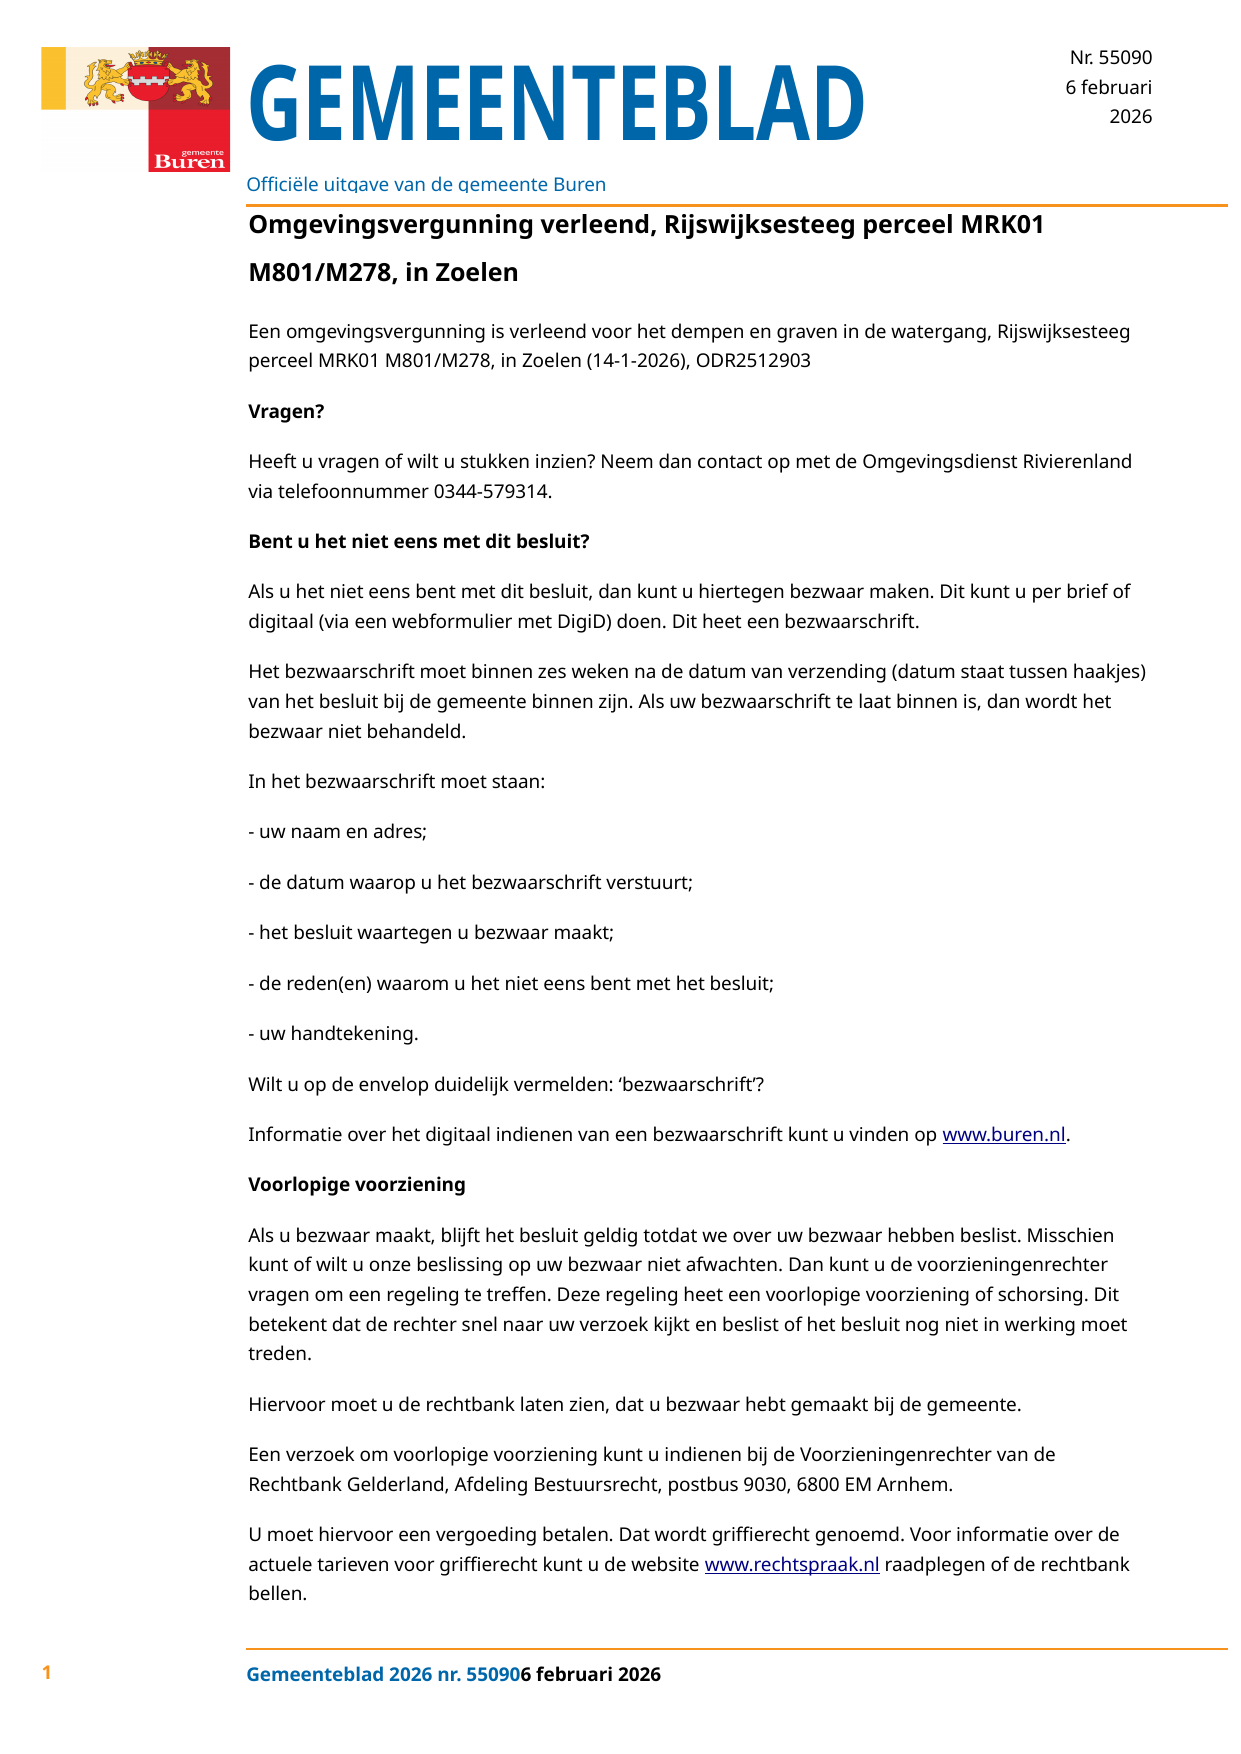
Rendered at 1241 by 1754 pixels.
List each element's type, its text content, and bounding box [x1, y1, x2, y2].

text Een verzoek om voorlopige voorziening kunt u indienen bij de Voorzieningenrechter van de Rechtbank Gelderland, Afdeling Bestuursrecht, postbus 9030, 6800 EM Arnhem. [248, 1441, 1152, 1497]
text U moet hiervoor een vergoeding betalen. Dat wordt griffierecht genoemd. Voor informatie over de actuele tarieven voor griffierecht kunt u de website www.rechtspraak.nl raadplegen of de rechtbank bellen. [248, 1521, 1152, 1606]
text Het bezwaarschrift moet binnen zes weken na de datum van verzending (datum staat tussen haakjes) van het besluit bij de gemeente binnen zijn. Als uw bezwaarschrift te laat binnen is, dan wordt het bezwaar niet behandeld. [248, 659, 1152, 744]
text - de reden(en) waarom u het niet eens bent met het besluit; [248, 970, 1152, 996]
text Als u bezwaar maakt, blijft het besluit geldig totdat we over uw bezwaar hebben beslist. Misschien kunt of wilt u onze beslissing op uw bezwaar niet afwachten. Dan kunt u de voorzieningenrechter vragen om een regeling te treffen. Deze regeling heet een voorlopige voorziening of schorsing. Dit betekent dat de rechter snel naar uw verzoek kijkt en beslist of het besluit nog niet in werking moet treden. [248, 1222, 1152, 1366]
text Voorlopige voorziening [248, 1172, 1152, 1197]
text Bent u het niet eens met dit besluit? [248, 528, 1152, 554]
text Heeft u vragen of wilt u stukken inzien? Neem dan contact op met de Omgevingsdienst Rivierenland via telefoonnummer 0344-579314. [248, 448, 1152, 504]
text - uw handtekening. [248, 1020, 1152, 1046]
text Informatie over het digitaal indienen van een bezwaarschrift kunt u vinden op www.buren.nl. [248, 1121, 1152, 1147]
text Als u het niet eens bent met dit besluit, dan kunt u hiertegen bezwaar maken. Dit kunt u per brief of digitaal (via een webformulier met DigiD) doen. Dit heet een bezwaarschrift. [248, 579, 1152, 634]
text - het besluit waartegen u bezwaar maakt; [248, 919, 1152, 945]
text Een omgevingsvergunning is verleend voor het dempen en graven in de watergang, Rijswijksesteeg perceel MRK01 M801/M278, in Zoelen (14-1-2026), ODR2512903 [248, 318, 1152, 373]
text Vragen? [248, 398, 1152, 424]
text Hiervoor moet u de rechtbank laten zien, dat u bezwaar hebt gemaakt bij de gemeente. [248, 1391, 1152, 1417]
text - de datum waarop u het bezwaarschrift verstuurt; [248, 869, 1152, 895]
text - uw naam en adres; [248, 819, 1152, 844]
text Wilt u op de envelop duidelijk vermelden: ‘bezwaarschrift’? [248, 1071, 1152, 1097]
picture [41, 47, 231, 172]
text Omgevingsvergunning verleend, Rijswijksesteeg perceel MRK01 M801/M278, in Zoelen [248, 207, 1152, 288]
text In het bezwaarschrift moet staan: [248, 768, 1152, 794]
